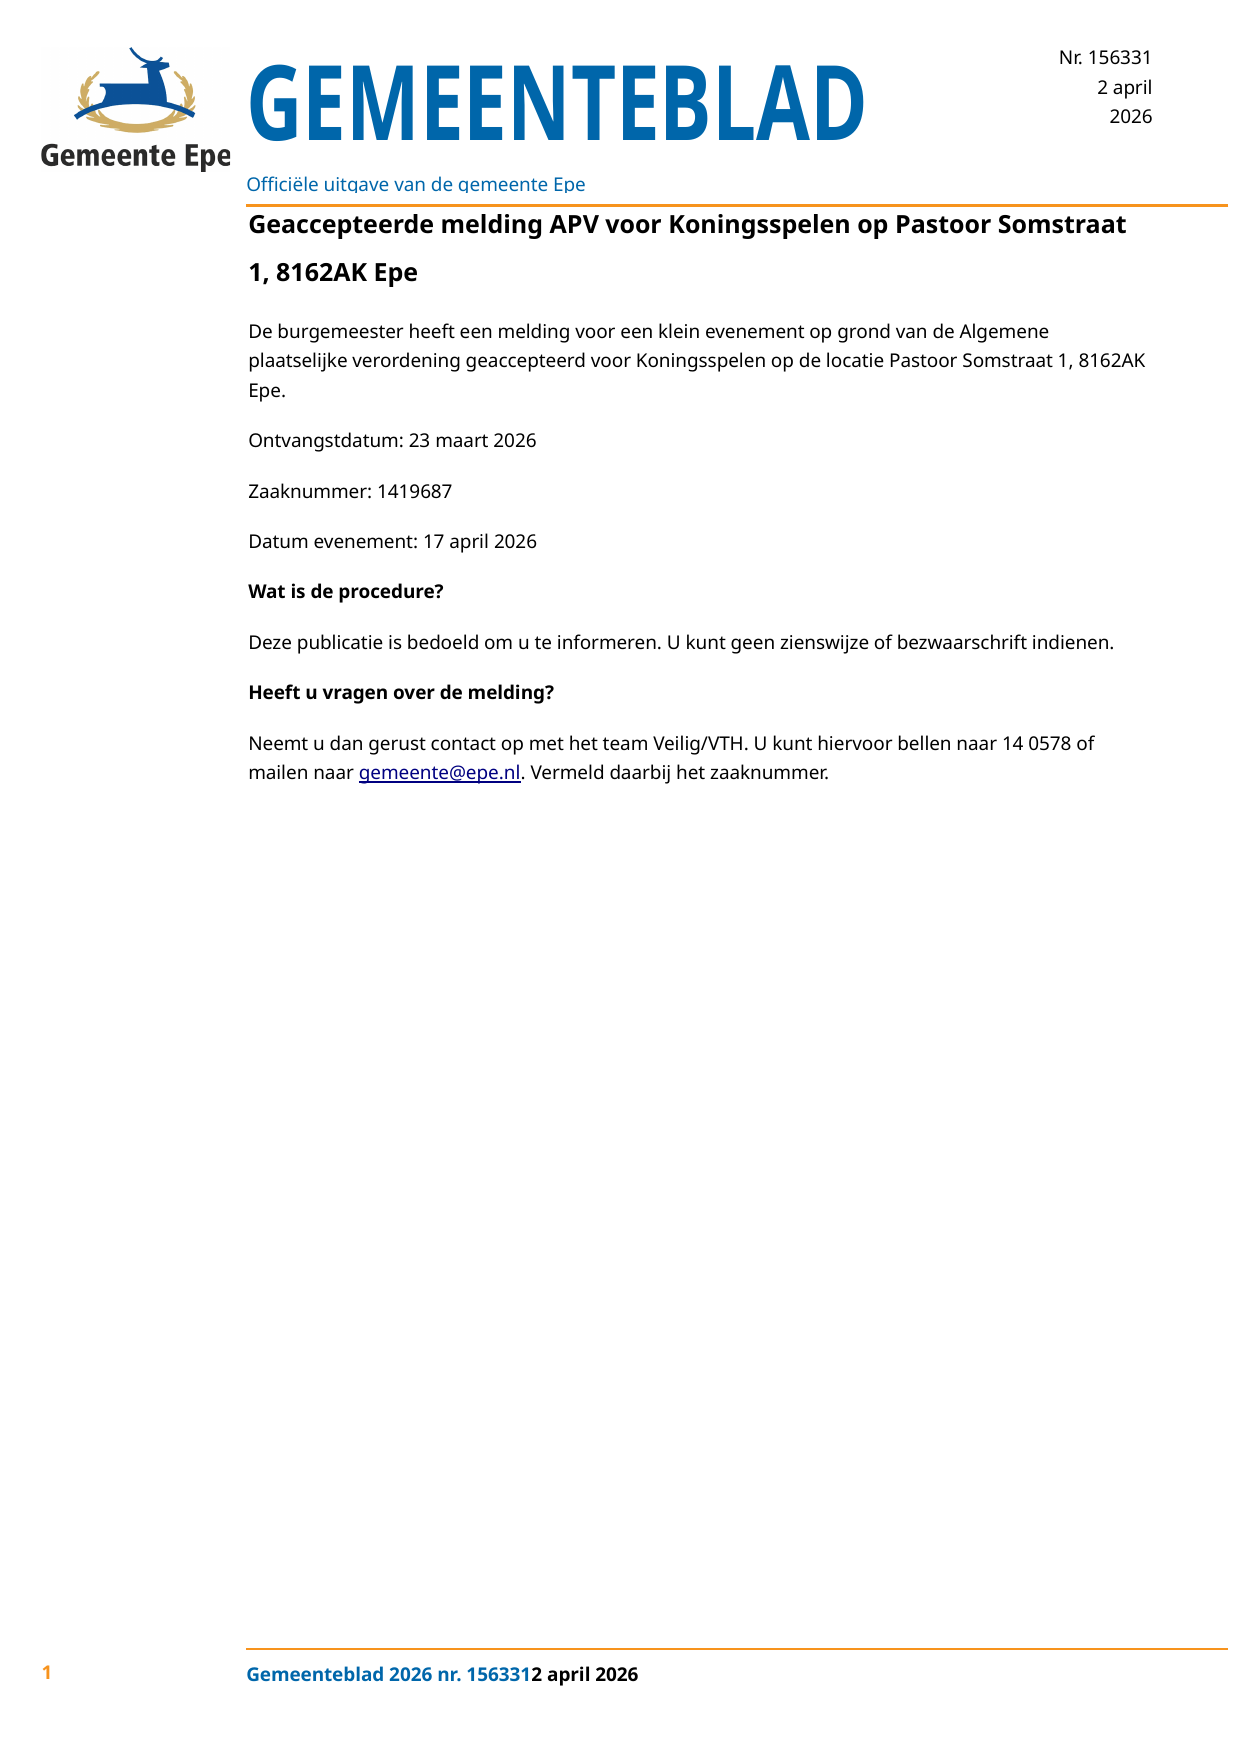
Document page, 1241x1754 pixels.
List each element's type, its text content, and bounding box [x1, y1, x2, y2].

text Ontvangstdatum: 23 maart 2026 [248, 427, 1152, 453]
text Wat is de procedure? [248, 579, 1152, 604]
text Deze publicatie is bedoeld om u te informeren. U kunt geen zienswijze of bezwaarschrift indienen. [248, 629, 1152, 655]
text Neemt u dan gerust contact op met het team Veilig/VTH. U kunt hiervoor bellen naar 14 0578 of mailen naar gemeente@epe.nl. Vermeld daarbij het zaaknummer. [248, 730, 1152, 785]
text Geaccepteerde melding APV voor Koningsspelen op Pastoor Somstraat 1, 8162AK Epe [248, 207, 1152, 288]
text De burgemeester heeft een melding voor een klein evenement op grond van de Algemene plaatselijke verordening geaccepteerd voor Koningsspelen op de locatie Pastoor Somstraat 1, 8162AK Epe. [248, 318, 1152, 403]
text Heeft u vragen over de melding? [248, 679, 1152, 705]
picture [41, 47, 231, 172]
text Zaaknummer: 1419687 [248, 478, 1152, 504]
text Datum evenement: 17 april 2026 [248, 528, 1152, 554]
